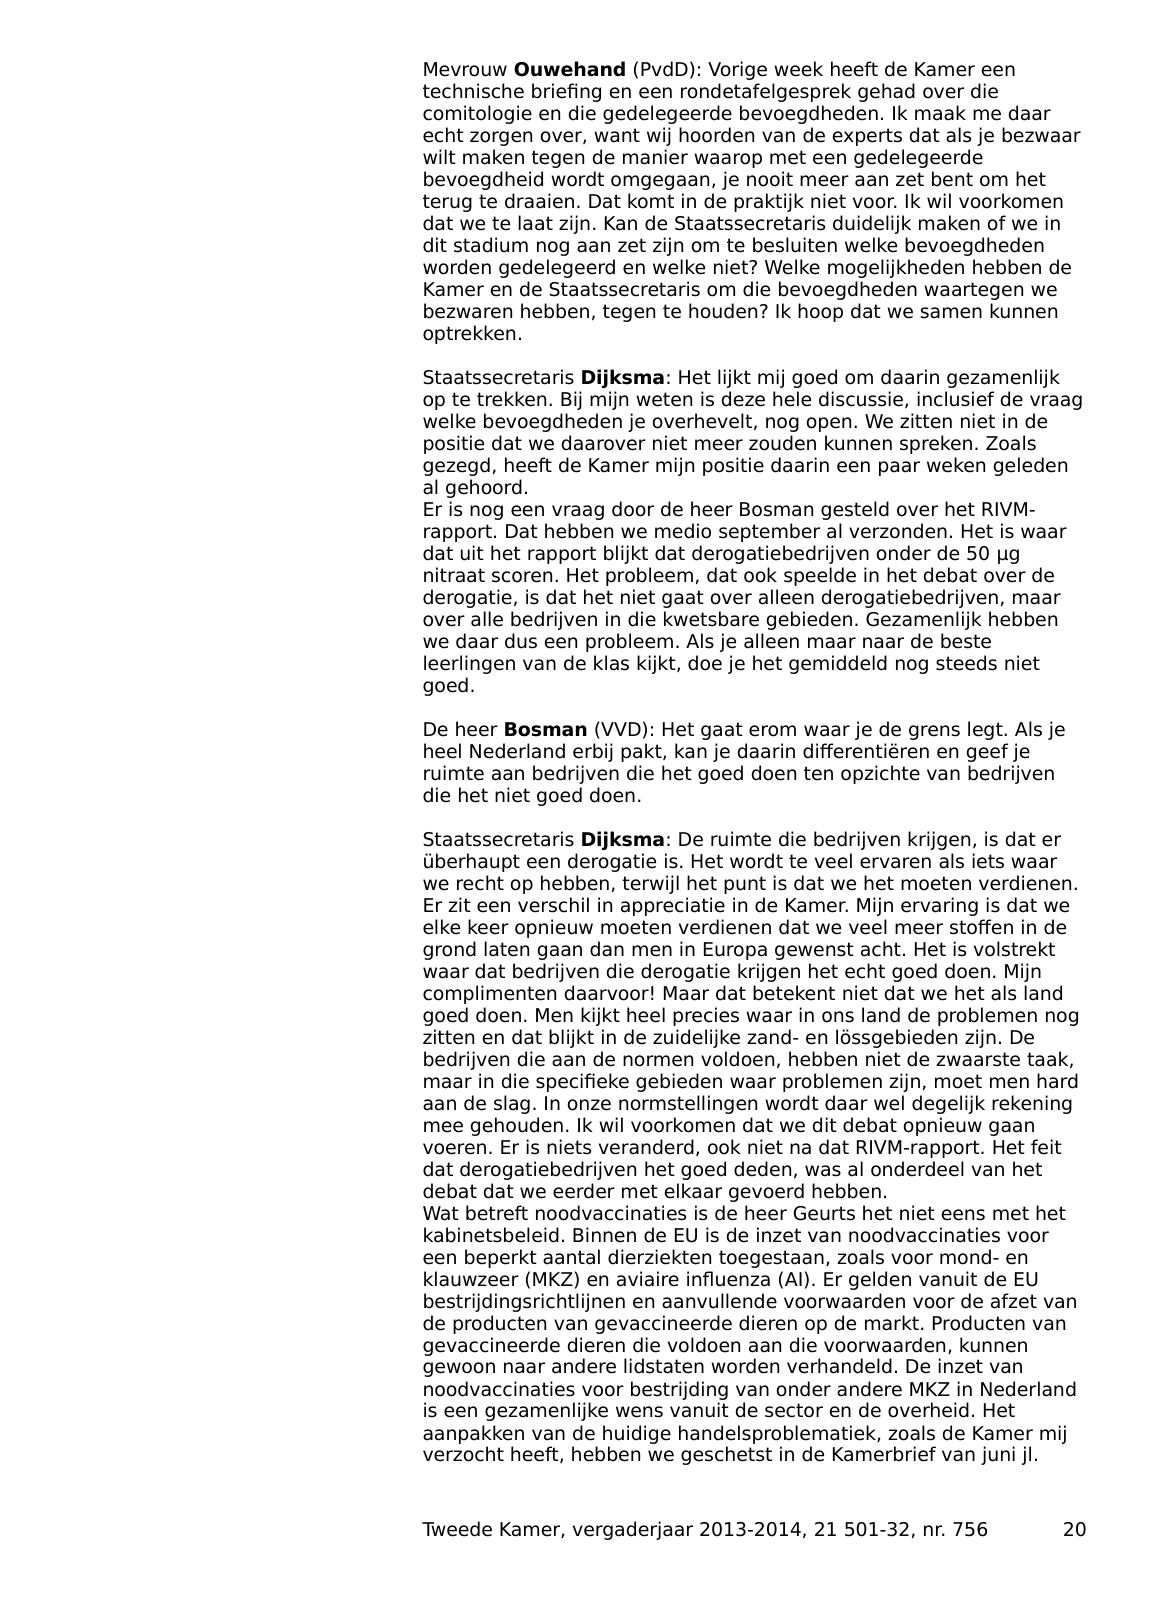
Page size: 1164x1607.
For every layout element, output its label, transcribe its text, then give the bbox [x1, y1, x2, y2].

text Staatssecretaris Dijksma: De ruimte die bedrijven krijgen, is dat er überhaupt een derogatie is. Het wordt te veel ervaren als iets waar we recht op hebben, terwijl het punt is dat we het moeten verdienen. Er zit een verschil in appreciatie in de Kamer. Mijn ervaring is dat we elke keer opnieuw moeten verdienen dat we veel meer stoffen in de grond laten gaan dan men in Europa gewenst acht. Het is volstrekt waar dat bedrijven die derogatie krijgen het echt goed doen. Mijn complimenten daarvoor! Maar dat betekent niet dat we het als land goed doen. Men kijkt heel precies waar in ons land de problemen nog zitten en dat blijkt in de zuidelijke zand- en lössgebieden zijn. De bedrijven die aan de normen voldoen, hebben niet de zwaarste taak, maar in die specifieke gebieden waar problemen zijn, moet men hard aan de slag. In onze normstellingen wordt daar wel degelijk rekening mee gehouden. Ik wil voorkomen dat we dit debat opnieuw gaan voeren. Er is niets veranderd, ook niet na dat RIVM-rapport. Het feit dat derogatiebedrijven het goed deden, was al onderdeel van het debat dat we eerder met elkaar gevoerd hebben. [422, 829, 1087, 1203]
text Er is nog een vraag door de heer Bosman gesteld over het RIVM-rapport. Dat hebben we medio september al verzonden. Het is waar dat uit het rapport blijkt dat derogatiebedrijven onder de 50 μg nitraat scoren. Het probleem, dat ook speelde in het debat over de derogatie, is dat het niet gaat over alleen derogatiebedrijven, maar over alle bedrijven in die kwetsbare gebieden. Gezamenlijk hebben we daar dus een probleem. Als je alleen maar naar de beste leerlingen van de klas kijkt, doe je het gemiddeld nog steeds niet goed. [422, 499, 1087, 697]
text Staatssecretaris Dijksma: Het lijkt mij goed om daarin gezamenlijk op te trekken. Bij mijn weten is deze hele discussie, inclusief de vraag welke bevoegdheden je overhevelt, nog open. We zitten niet in de positie dat we daarover niet meer zouden kunnen spreken. Zoals gezegd, heeft de Kamer mijn positie daarin een paar weken geleden al gehoord. [422, 367, 1087, 499]
text Mevrouw Ouwehand (PvdD): Vorige week heeft de Kamer een technische briefing en een rondetafelgesprek gehad over die comitologie en die gedelegeerde bevoegdheden. Ik maak me daar echt zorgen over, want wij hoorden van de experts dat als je bezwaar wilt maken tegen de manier waarop met een gedelegeerde bevoegdheid wordt omgegaan, je nooit meer aan zet bent om het terug te draaien. Dat komt in de praktijk niet voor. Ik wil voorkomen dat we te laat zijn. Kan de Staatssecretaris duidelijk maken of we in dit stadium nog aan zet zijn om te besluiten welke bevoegdheden worden gedelegeerd en welke niet? Welke mogelijkheden hebben de Kamer en de Staatssecretaris om die bevoegdheden waartegen we bezwaren hebben, tegen te houden? Ik hoop dat we samen kunnen optrekken. [422, 59, 1087, 345]
text Wat betreft noodvaccinaties is de heer Geurts het niet eens met het kabinetsbeleid. Binnen de EU is de inzet van noodvaccinaties voor een beperkt aantal dierziekten toegestaan, zoals voor mond- en klauwzeer (MKZ) en aviaire influenza (AI). Er gelden vanuit de EU bestrijdingsrichtlijnen en aanvullende voorwaarden voor de afzet van de producten van gevaccineerde dieren op de markt. Producten van gevaccineerde dieren die voldoen aan die voorwaarden, kunnen gewoon naar andere lidstaten worden verhandeld. De inzet van noodvaccinaties voor bestrijding van onder andere MKZ in Nederland is een gezamenlijke wens vanuit de sector en de overheid. Het aanpakken van de huidige handelsproblematiek, zoals de Kamer mij verzocht heeft, hebben we geschetst in de Kamerbrief van juni jl. [422, 1203, 1087, 1466]
text De heer Bosman (VVD): Het gaat erom waar je de grens legt. Als je heel Nederland erbij pakt, kan je daarin differentiëren en geef je ruimte aan bedrijven die het goed doen ten opzichte van bedrijven die het niet goed doen. [422, 719, 1087, 807]
